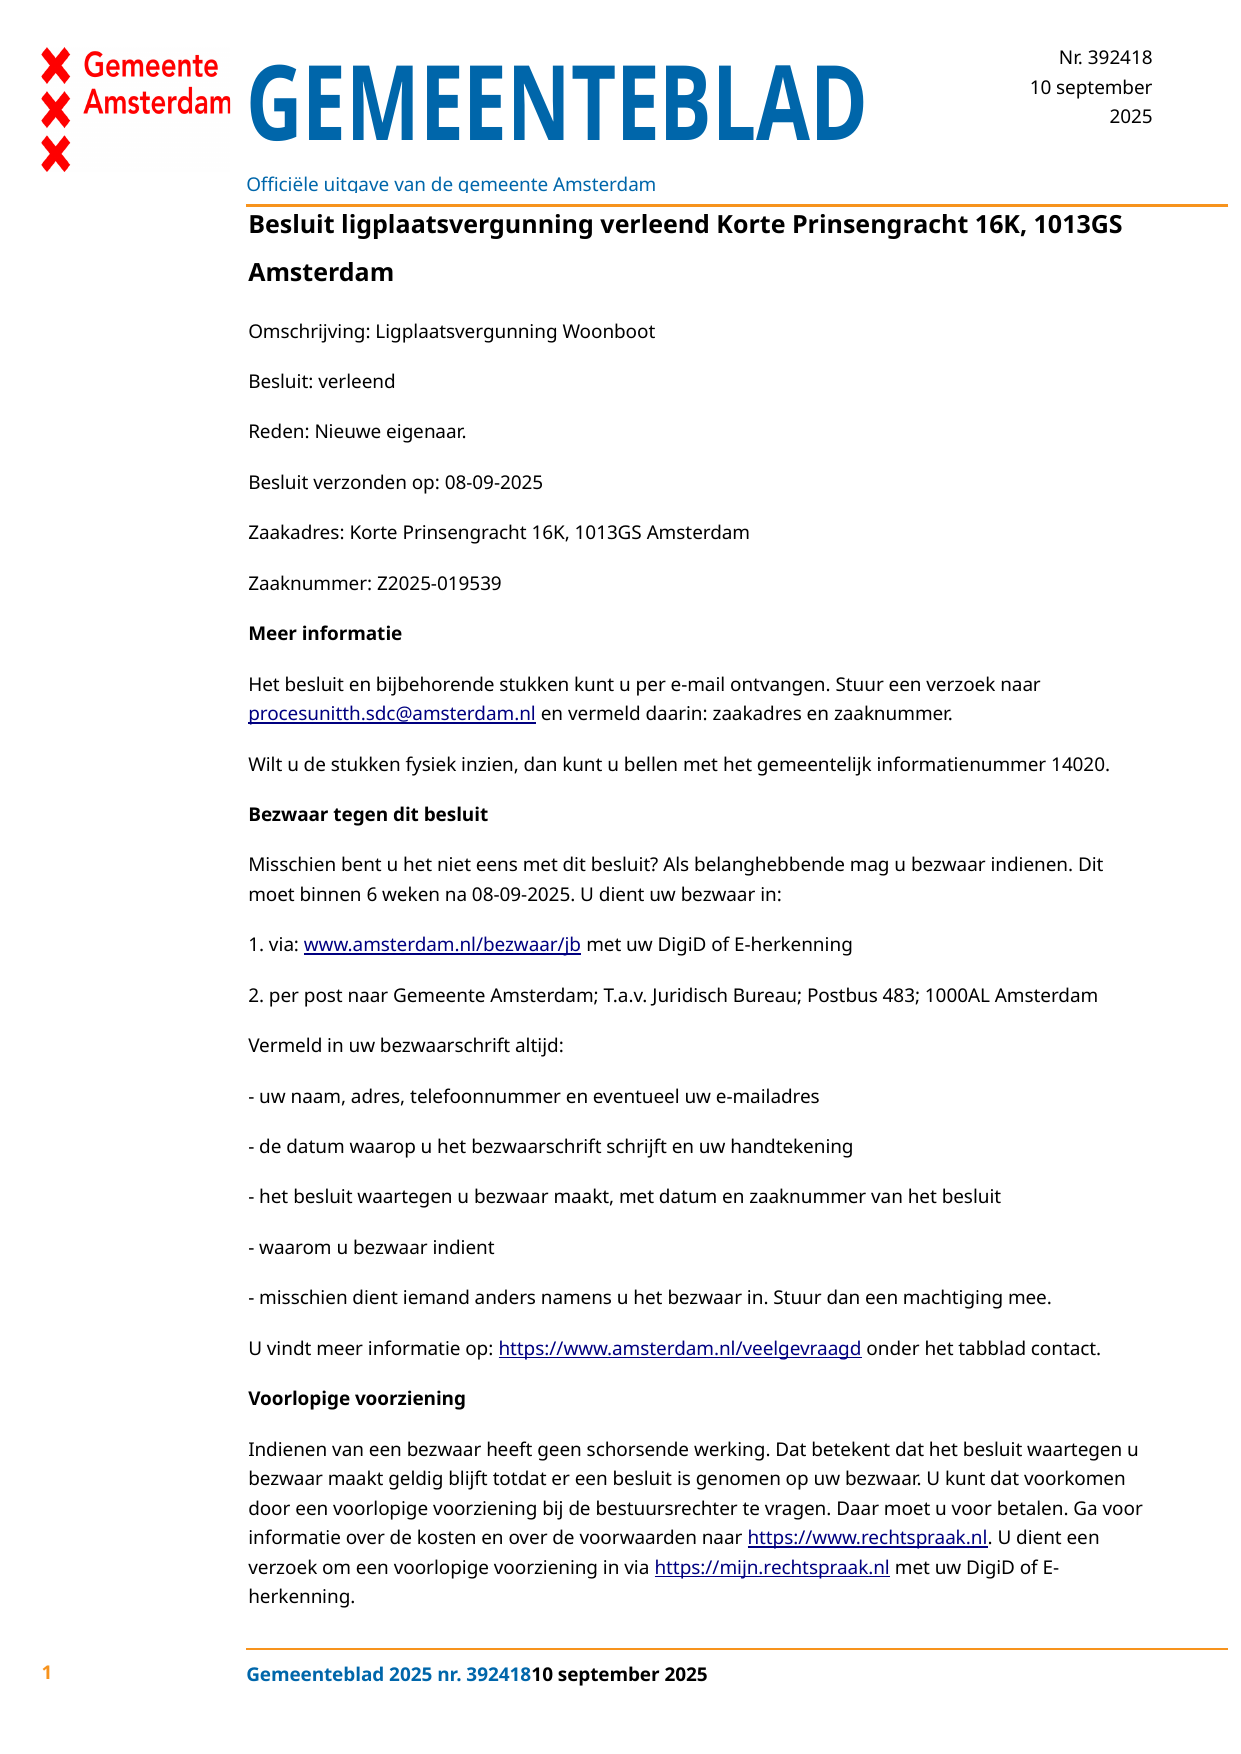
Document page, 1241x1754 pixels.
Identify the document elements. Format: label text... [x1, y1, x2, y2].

text Misschien bent u het niet eens met dit besluit? Als belanghebbende mag u bezwaar indienen. Dit moet binnen 6 weken na 08-09-2025. U dient uw bezwaar in: [248, 852, 1152, 907]
text 1. via: www.amsterdam.nl/bezwaar/jb met uw DigiD of E-herkenning [248, 932, 1152, 957]
text Voorlopige voorziening [248, 1385, 1152, 1411]
text - het besluit waartegen u bezwaar maakt, met datum en zaaknummer van het besluit [248, 1184, 1152, 1209]
text Besluit verzonden op: 08-09-2025 [248, 469, 1152, 495]
text Zaaknummer: Z2025-019539 [248, 570, 1152, 596]
text Omschrijving: Ligplaatsvergunning Woonboot [248, 318, 1152, 344]
text Zaakadres: Korte Prinsengracht 16K, 1013GS Amsterdam [248, 519, 1152, 545]
text Reden: Nieuwe eigenaar. [248, 419, 1152, 444]
text - de datum waarop u het bezwaarschrift schrijft en uw handtekening [248, 1133, 1152, 1159]
text Bezwaar tegen dit besluit [248, 801, 1152, 827]
picture [41, 47, 231, 172]
text Meer informatie [248, 620, 1152, 646]
text 2. per post naar Gemeente Amsterdam; T.a.v. Juridisch Bureau; Postbus 483; 1000AL Amsterdam [248, 982, 1152, 1008]
text - waarom u bezwaar indient [248, 1234, 1152, 1260]
text Indienen van een bezwaar heeft geen schorsende werking. Dat betekent dat het besluit waartegen u bezwaar maakt geldig blijft totdat er een besluit is genomen op uw bezwaar. U kunt dat voorkomen door een voorlopige voorziening bij de bestuursrechter te vragen. Daar moet u voor betalen. Ga voor informatie over de kosten en over de voorwaarden naar https://www.rechtspraak.nl. U dient een verzoek om een voorlopige voorziening in via https://mijn.rechtspraak.nl met uw DigiD of E-herkenning. [248, 1436, 1152, 1609]
text U vindt meer informatie op: https://www.amsterdam.nl/veelgevraagd onder het tabblad contact. [248, 1335, 1152, 1361]
text Besluit: verleend [248, 368, 1152, 394]
text Vermeld in uw bezwaarschrift altijd: [248, 1032, 1152, 1058]
text Het besluit en bijbehorende stukken kunt u per e-mail ontvangen. Stuur een verzoek naar procesunitth.sdc@amsterdam.nl en vermeld daarin: zaakadres en zaaknummer. [248, 671, 1152, 726]
text Besluit ligplaatsvergunning verleend Korte Prinsengracht 16K, 1013GS Amsterdam [248, 207, 1152, 288]
text - uw naam, adres, telefoonnummer en eventueel uw e-mailadres [248, 1083, 1152, 1109]
text - misschien dient iemand anders namens u het bezwaar in. Stuur dan een machtiging mee. [248, 1284, 1152, 1310]
text Wilt u de stukken fysiek inzien, dan kunt u bellen met het gemeentelijk informatienummer 14020. [248, 751, 1152, 777]
